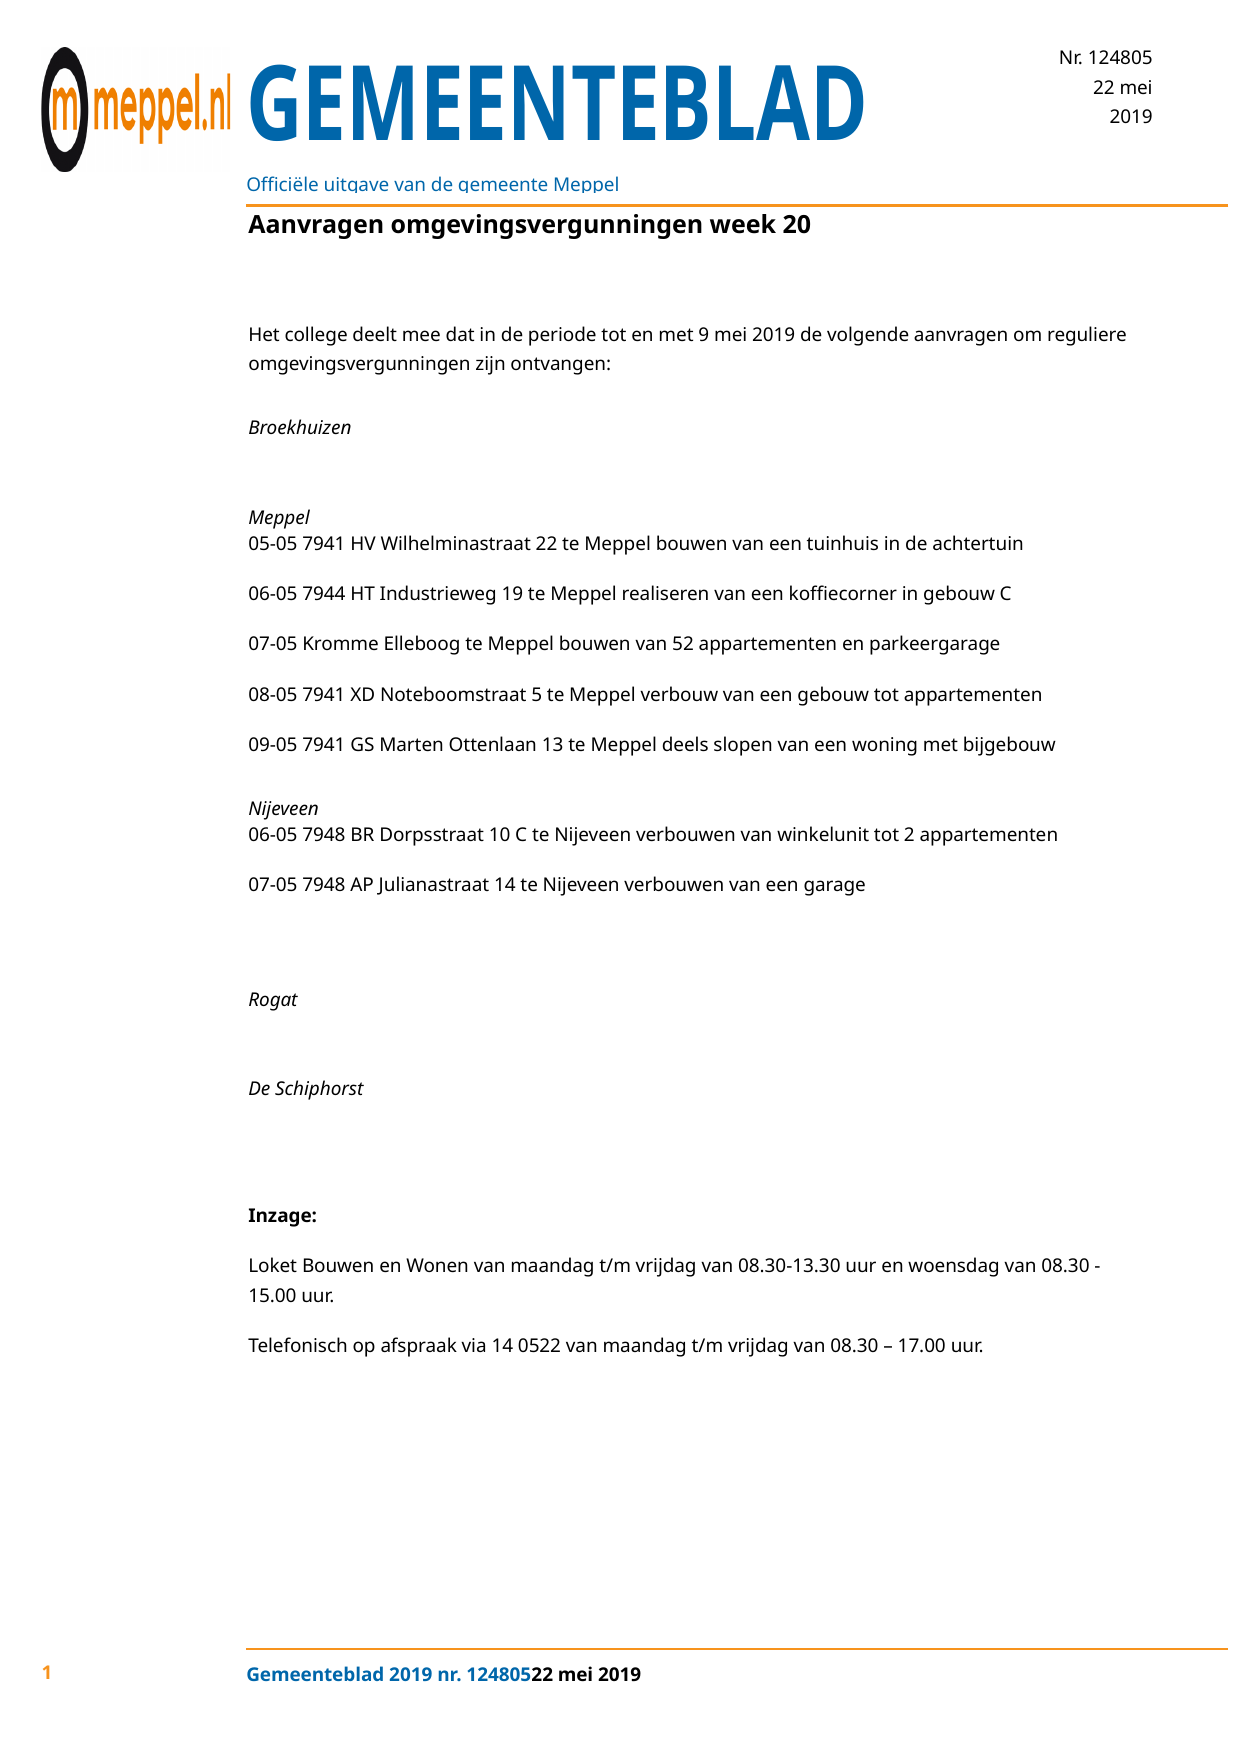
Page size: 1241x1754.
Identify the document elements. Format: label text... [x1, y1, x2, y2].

text Meppel [248, 504, 1152, 530]
text De Schiphorst [248, 1076, 1152, 1101]
text 05-05 7941 HV Wilhelminastraat 22 te Meppel bouwen van een tuinhuis in de achtertuin [248, 530, 1152, 555]
text Aanvragen omgevingsvergunningen week 20 [248, 207, 1152, 241]
text 07-05 Kromme Elleboog te Meppel bouwen van 52 appartementen en parkeergarage [248, 631, 1152, 656]
text Loket Bouwen en Wonen van maandag t/m vrijdag van 08.30-13.30 uur en woensdag van 08.30 - 15.00 uur. [248, 1252, 1152, 1308]
picture [41, 47, 231, 172]
text 06-05 7948 BR Dorpsstraat 10 C te Nijeveen verbouwen van winkelunit tot 2 appartementen [248, 821, 1152, 847]
text Inzage: [248, 1202, 1152, 1228]
text 08-05 7941 XD Noteboomstraat 5 te Meppel verbouw van een gebouw tot appartementen [248, 681, 1152, 707]
text Het college deelt mee dat in de periode tot en met 9 mei 2019 de volgende aanvragen om reguliere omgevingsvergunningen zijn ontvangen: [248, 321, 1152, 376]
text 07-05 7948 AP Julianastraat 14 te Nijeveen verbouwen van een garage [248, 871, 1152, 897]
text Broekhuizen [248, 414, 1152, 440]
text 06-05 7944 HT Industrieweg 19 te Meppel realiseren van een koffiecorner in gebouw C [248, 580, 1152, 606]
text Rogat [248, 986, 1152, 1012]
text Telefonisch op afspraak via 14 0522 van maandag t/m vrijdag van 08.30 – 17.00 uur. [248, 1332, 1152, 1358]
text Nijeveen [248, 795, 1152, 821]
text 09-05 7941 GS Marten Ottenlaan 13 te Meppel deels slopen van een woning met bijgebouw [248, 731, 1152, 757]
